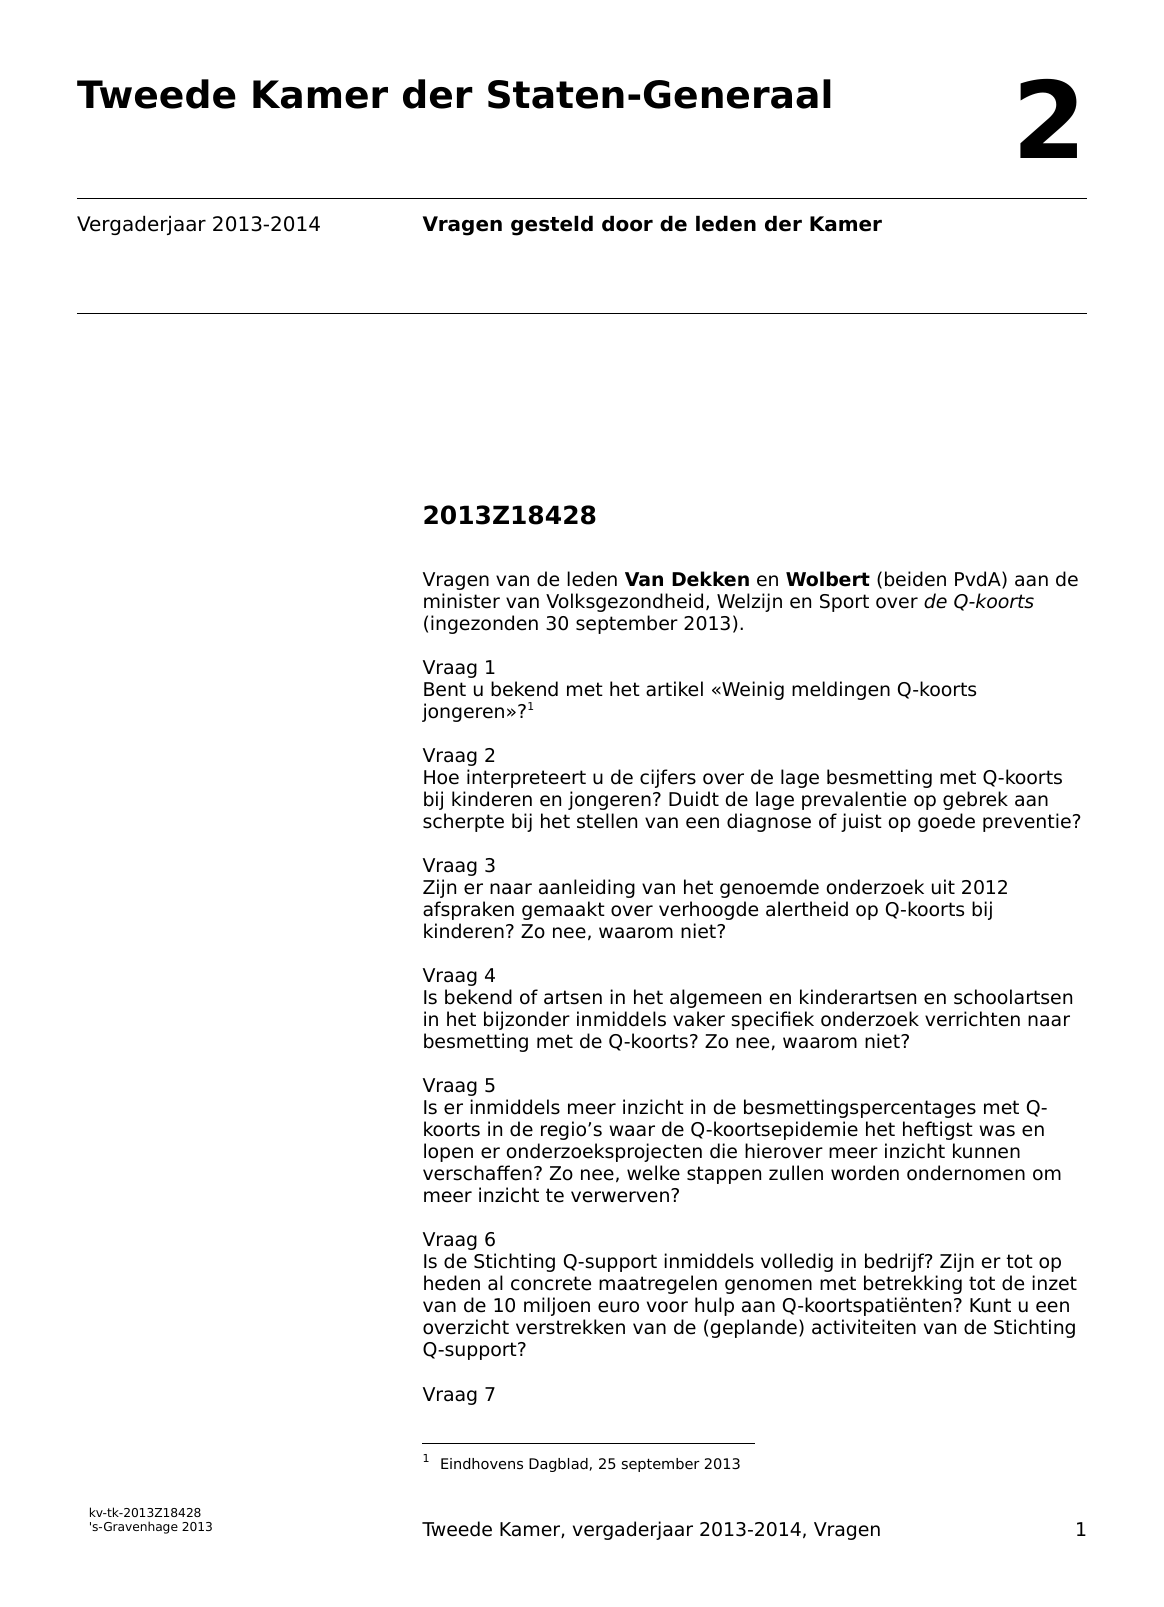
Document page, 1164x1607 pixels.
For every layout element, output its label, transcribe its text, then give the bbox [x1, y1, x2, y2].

text Hoe interpreteert u de cijfers over de lage besmetting met Q-koorts bij kinderen en jongeren? Duidt de lage prevalentie op gebrek aan scherpte bij het stellen van een diagnose of juist op goede preventie? [422, 767, 1087, 833]
text Vraag 3 [422, 855, 1087, 877]
text 's-Gravenhage 2013 [88, 1520, 323, 1534]
table_header Tweede Kamer der Staten-Generaal [77, 59, 886, 198]
text Vraag 1 [422, 657, 1087, 679]
table_cell Vragen gesteld door de leden der Kamer [422, 199, 1087, 313]
text Bent u bekend met het artikel «Weinig meldingen Q-koorts jongeren»? [422, 679, 1087, 723]
text Is de Stichting Q-support inmiddels volledig in bedrijf? Zijn er tot op heden al concrete maatregelen genomen met betrekking tot de inzet van de 10 miljoen euro voor hulp aan Q-koortspatiënten? Kunt u een overzicht verstrekken van de (geplande) activiteiten van de Stichting Q-support? [422, 1251, 1087, 1361]
text Vraag 6 [422, 1229, 1087, 1251]
text Vragen van de leden Van Dekken en Wolbert (beiden PvdA) aan de minister van Volksgezondheid, Welzijn en Sport over de Q-koorts (ingezonden 30 september 2013). [422, 569, 1087, 635]
text Eindhovens Dagblad, 25 september 2013 [422, 1452, 1087, 1474]
text kv-tk-2013Z18428 [88, 1506, 323, 1520]
text 2013Z18428 [422, 501, 1087, 531]
text Vraag 5 [422, 1075, 1087, 1097]
text Vraag 4 [422, 965, 1087, 987]
text Is er inmiddels meer inzicht in de besmettingspercentages met Q-koorts in de regio’s waar de Q-koortsepidemie het heftigst was en lopen er onderzoeksprojecten die hierover meer inzicht kunnen verschaffen? Zo nee, welke stappen zullen worden ondernomen om meer inzicht te verwerven? [422, 1097, 1087, 1207]
table_header 2 [886, 59, 1087, 198]
text Vraag 2 [422, 745, 1087, 767]
text Is bekend of artsen in het algemeen en kinderartsen en schoolartsen in het bijzonder inmiddels vaker specifiek onderzoek verrichten naar besmetting met de Q-koorts? Zo nee, waarom niet? [422, 987, 1087, 1053]
table_cell Vergaderjaar 2013-2014 [77, 199, 422, 313]
text Vraag 7 [422, 1383, 1087, 1405]
text Zijn er naar aanleiding van het genoemde onderzoek uit 2012 afspraken gemaakt over verhoogde alertheid op Q-koorts bij kinderen? Zo nee, waarom niet? [422, 877, 1087, 943]
